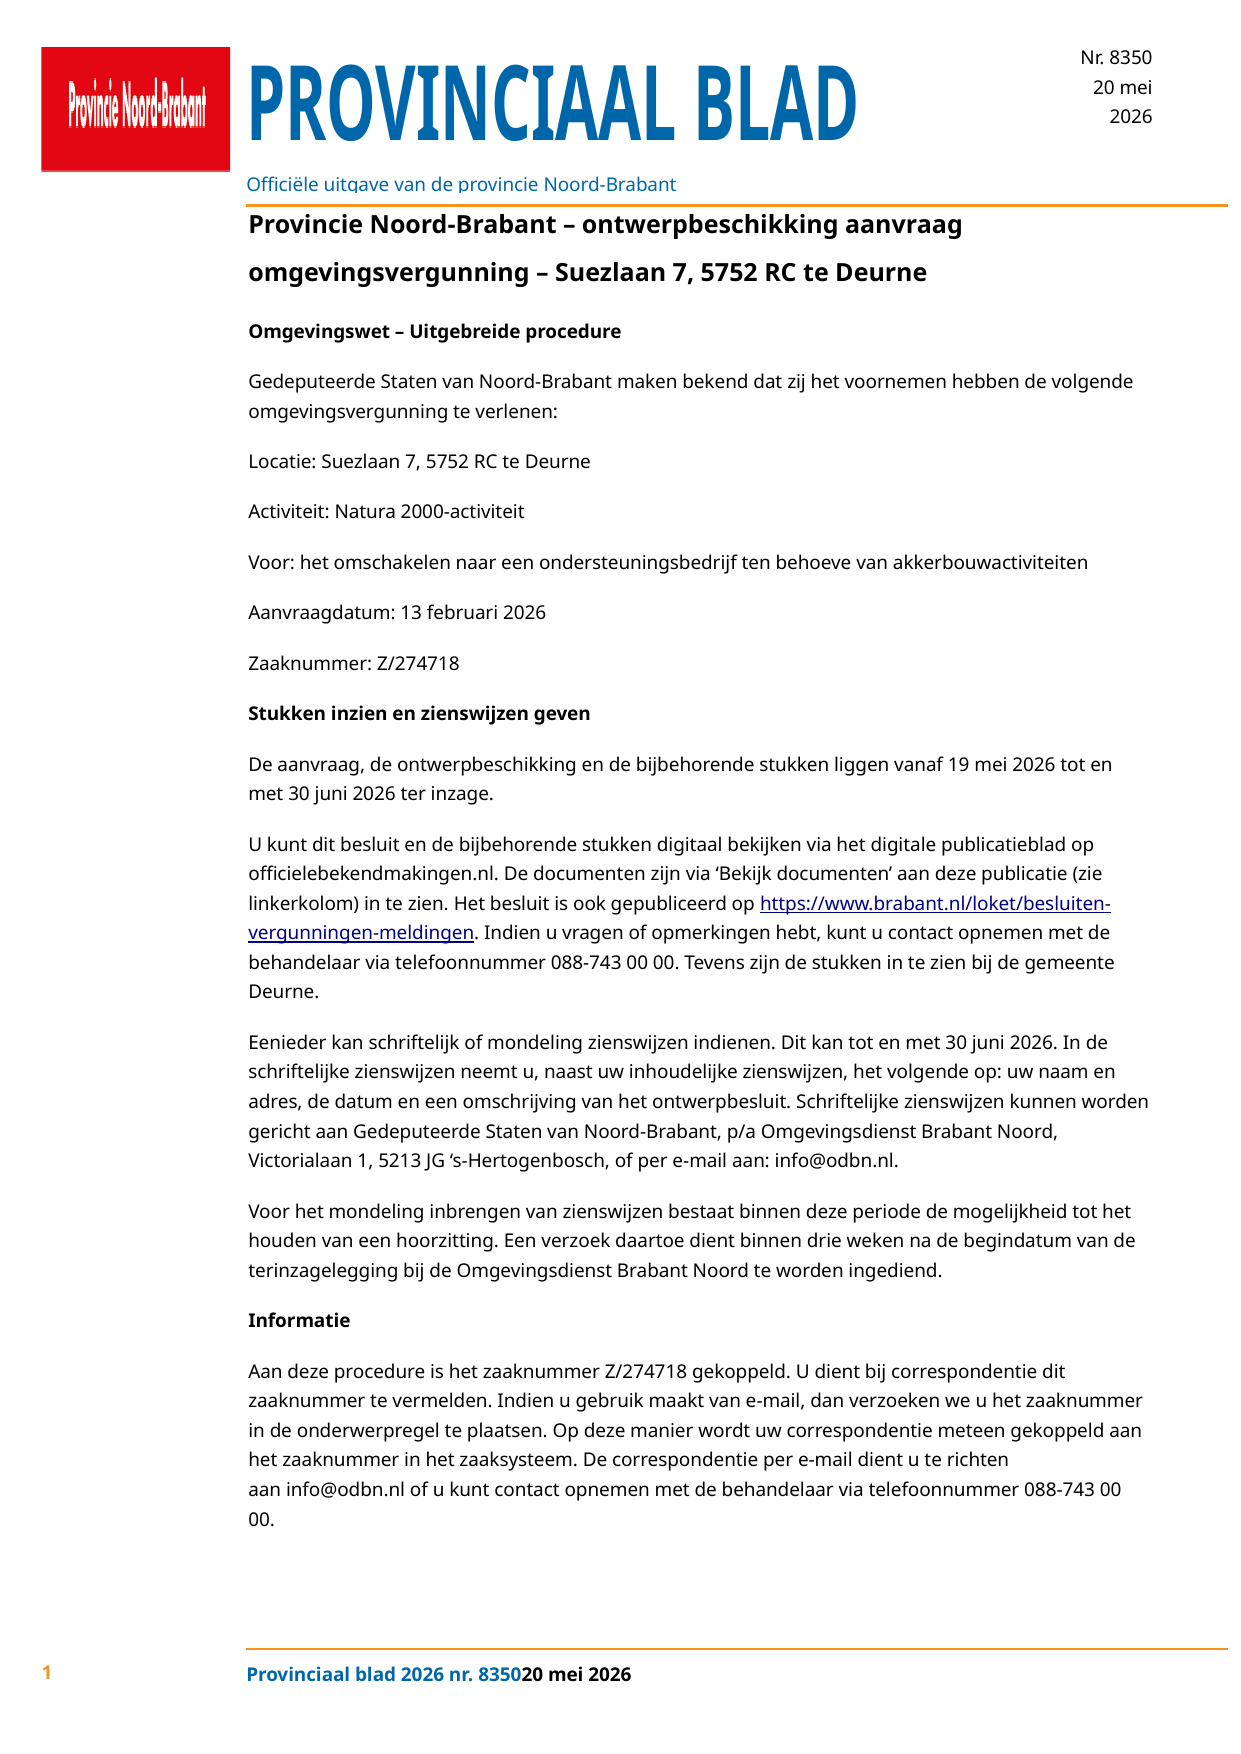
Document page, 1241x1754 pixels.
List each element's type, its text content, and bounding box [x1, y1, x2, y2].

text Activiteit: Natura 2000-activiteit [248, 499, 1152, 524]
text Gedeputeerde Staten van Noord-Brabant maken bekend dat zij het voornemen hebben de volgende omgevingsvergunning te verlenen: [248, 368, 1152, 424]
text U kunt dit besluit en de bijbehorende stukken digitaal bekijken via het digitale publicatieblad op officielebekendmakingen.nl. De documenten zijn via ‘Bekijk documenten’ aan deze publicatie (zie linkerkolom) in te zien. Het besluit is ook gepubliceerd op https://www.brabant.nl/loket/besluiten-vergunningen-meldingen. Indien u vragen of opmerkingen hebt, kunt u contact opnemen met de behandelaar via telefoonnummer 088-743 00 00. Tevens zijn de stukken in te zien bij de gemeente Deurne. [248, 831, 1152, 1004]
text Informatie [248, 1307, 1152, 1333]
text Aan deze procedure is het zaaknummer Z/274718 gekoppeld. U dient bij correspondentie dit zaaknummer te vermelden. Indien u gebruik maakt van e-mail, dan verzoeken we u het zaaknummer in de onderwerpregel te plaatsen. Op deze manier wordt uw correspondentie meteen gekoppeld aan het zaaknummer in het zaaksysteem. De correspondentie per e-mail dient u te richten aan info@odbn.nl of u kunt contact opnemen met de behandelaar via telefoonnummer 088-743 00 00. [248, 1358, 1152, 1532]
text Locatie: Suezlaan 7, 5752 RC te Deurne [248, 448, 1152, 474]
text Provincie Noord-Brabant – ontwerpbeschikking aanvraag omgevingsvergunning – Suezlaan 7, 5752 RC te Deurne [248, 207, 1152, 288]
text Voor: het omschakelen naar een ondersteuningsbedrijf ten behoeve van akkerbouwactiviteiten [248, 549, 1152, 575]
picture [41, 47, 231, 172]
text Stukken inzien en zienswijzen geven [248, 700, 1152, 726]
text Aanvraagdatum: 13 februari 2026 [248, 599, 1152, 625]
text Omgevingswet – Uitgebreide procedure [248, 318, 1152, 344]
text Eenieder kan schriftelijk of mondeling zienswijzen indienen. Dit kan tot en met 30 juni 2026. In de schriftelijke zienswijzen neemt u, naast uw inhoudelijke zienswijzen, het volgende op: uw naam en adres, de datum en een omschrijving van het ontwerpbesluit. Schriftelijke zienswijzen kunnen worden gericht aan Gedeputeerde Staten van Noord-Brabant, p/a Omgevingsdienst Brabant Noord, Victorialaan 1, 5213 JG ‘s-Hertogenbosch, of per e-mail aan: info@odbn.nl. [248, 1029, 1152, 1173]
text Voor het mondeling inbrengen van zienswijzen bestaat binnen deze periode de mogelijkheid tot het houden van een hoorzitting. Een verzoek daartoe dient binnen drie weken na de begindatum van de terinzagelegging bij de Omgevingsdienst Brabant Noord te worden ingediend. [248, 1198, 1152, 1283]
text De aanvraag, de ontwerpbeschikking en de bijbehorende stukken liggen vanaf 19 mei 2026 tot en met 30 juni 2026 ter inzage. [248, 751, 1152, 806]
text Zaaknummer: Z/274718 [248, 650, 1152, 676]
